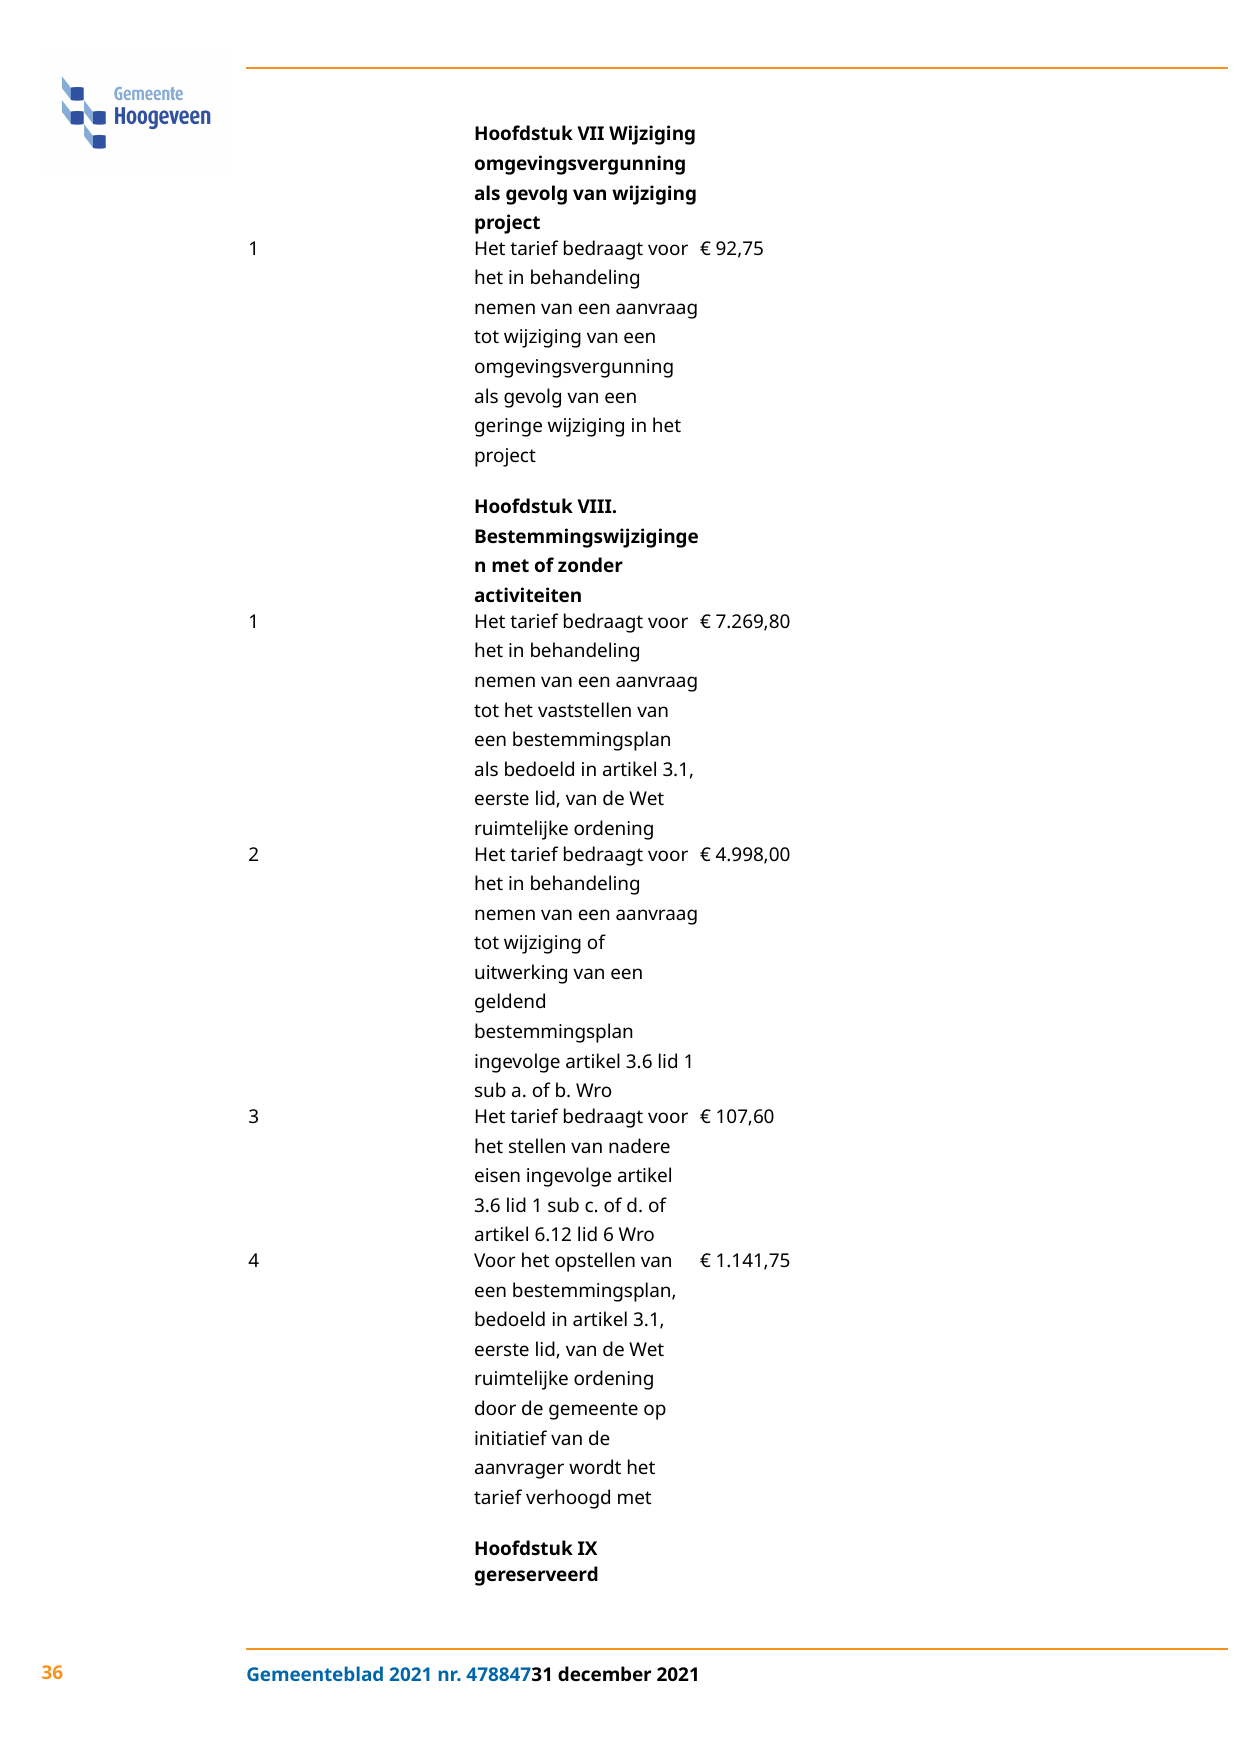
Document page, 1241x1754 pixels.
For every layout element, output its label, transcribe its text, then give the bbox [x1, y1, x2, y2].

table_cell [926, 1561, 1152, 1587]
table_cell [700, 121, 926, 235]
table_cell € 4.998,00 [700, 841, 926, 1103]
table_cell 1 [248, 235, 474, 468]
table_cell [926, 468, 1152, 493]
table_cell [474, 95, 700, 121]
table_cell [474, 468, 700, 493]
table_cell € 107,60 [700, 1103, 926, 1247]
table_cell € 92,75 [700, 235, 926, 468]
table_cell [700, 494, 926, 608]
table_cell Voor het opstellen van een bestemmingsplan, bedoeld in artikel 3.1, eerste lid, van de Wet ruimtelijke ordening door de gemeente op initiatief van de aanvrager wordt het tarief verhoogd met [474, 1247, 700, 1510]
picture [41, 47, 231, 172]
table_cell gereserveerd [474, 1561, 700, 1587]
table_cell Het tarief bedraagt voor het in behandeling nemen van een aanvraag tot wijziging of uitwerking van een geldend bestemmingsplan ingevolge artikel 3.6 lid 1 sub a. of b. Wro [474, 841, 700, 1103]
table_cell [926, 608, 1152, 841]
table_cell [248, 494, 474, 608]
table_cell Hoofdstuk VIII. Bestemmingswijzigingen met of zonder activiteiten [474, 494, 700, 608]
table_cell [926, 1103, 1152, 1247]
table_cell [248, 1561, 474, 1587]
table_cell [248, 468, 474, 493]
table_cell [474, 1510, 700, 1535]
table_cell 2 [248, 841, 474, 1103]
table_cell Hoofdstuk VII Wijziging omgevingsvergunning als gevolg van wijziging project [474, 121, 700, 235]
table_cell [248, 95, 474, 121]
table_cell [700, 1510, 926, 1535]
table_cell 3 [248, 1103, 474, 1247]
table_cell € 7.269,80 [700, 608, 926, 841]
table_cell [700, 95, 926, 121]
table_cell Hoofdstuk IX [474, 1535, 700, 1561]
table_cell [926, 841, 1152, 1103]
table_cell [926, 1247, 1152, 1510]
table_cell 4 [248, 1247, 474, 1510]
table_cell [248, 121, 474, 235]
table_cell [700, 1535, 926, 1561]
table_cell Het tarief bedraagt voor het stellen van nadere eisen ingevolge artikel 3.6 lid 1 sub c. of d. of artikel 6.12 lid 6 Wro [474, 1103, 700, 1247]
table_cell [926, 494, 1152, 608]
table_cell Het tarief bedraagt voor het in behandeling nemen van een aanvraag tot het vaststellen van een bestemmingsplan als bedoeld in artikel 3.1, eerste lid, van de Wet ruimtelijke ordening [474, 608, 700, 841]
table_cell [248, 1510, 474, 1535]
table_cell [926, 1535, 1152, 1561]
table_cell [700, 1561, 926, 1587]
table_cell € 1.141,75 [700, 1247, 926, 1510]
table_cell Het tarief bedraagt voor het in behandeling nemen van een aanvraag tot wijziging van een omgevingsvergunning als gevolg van een geringe wijziging in het project [474, 235, 700, 468]
table_cell [700, 468, 926, 493]
table_cell [926, 121, 1152, 235]
table_cell [248, 1535, 474, 1561]
table_cell 1 [248, 608, 474, 841]
table_cell [926, 1510, 1152, 1535]
table_cell [926, 235, 1152, 468]
table_cell [926, 95, 1152, 121]
